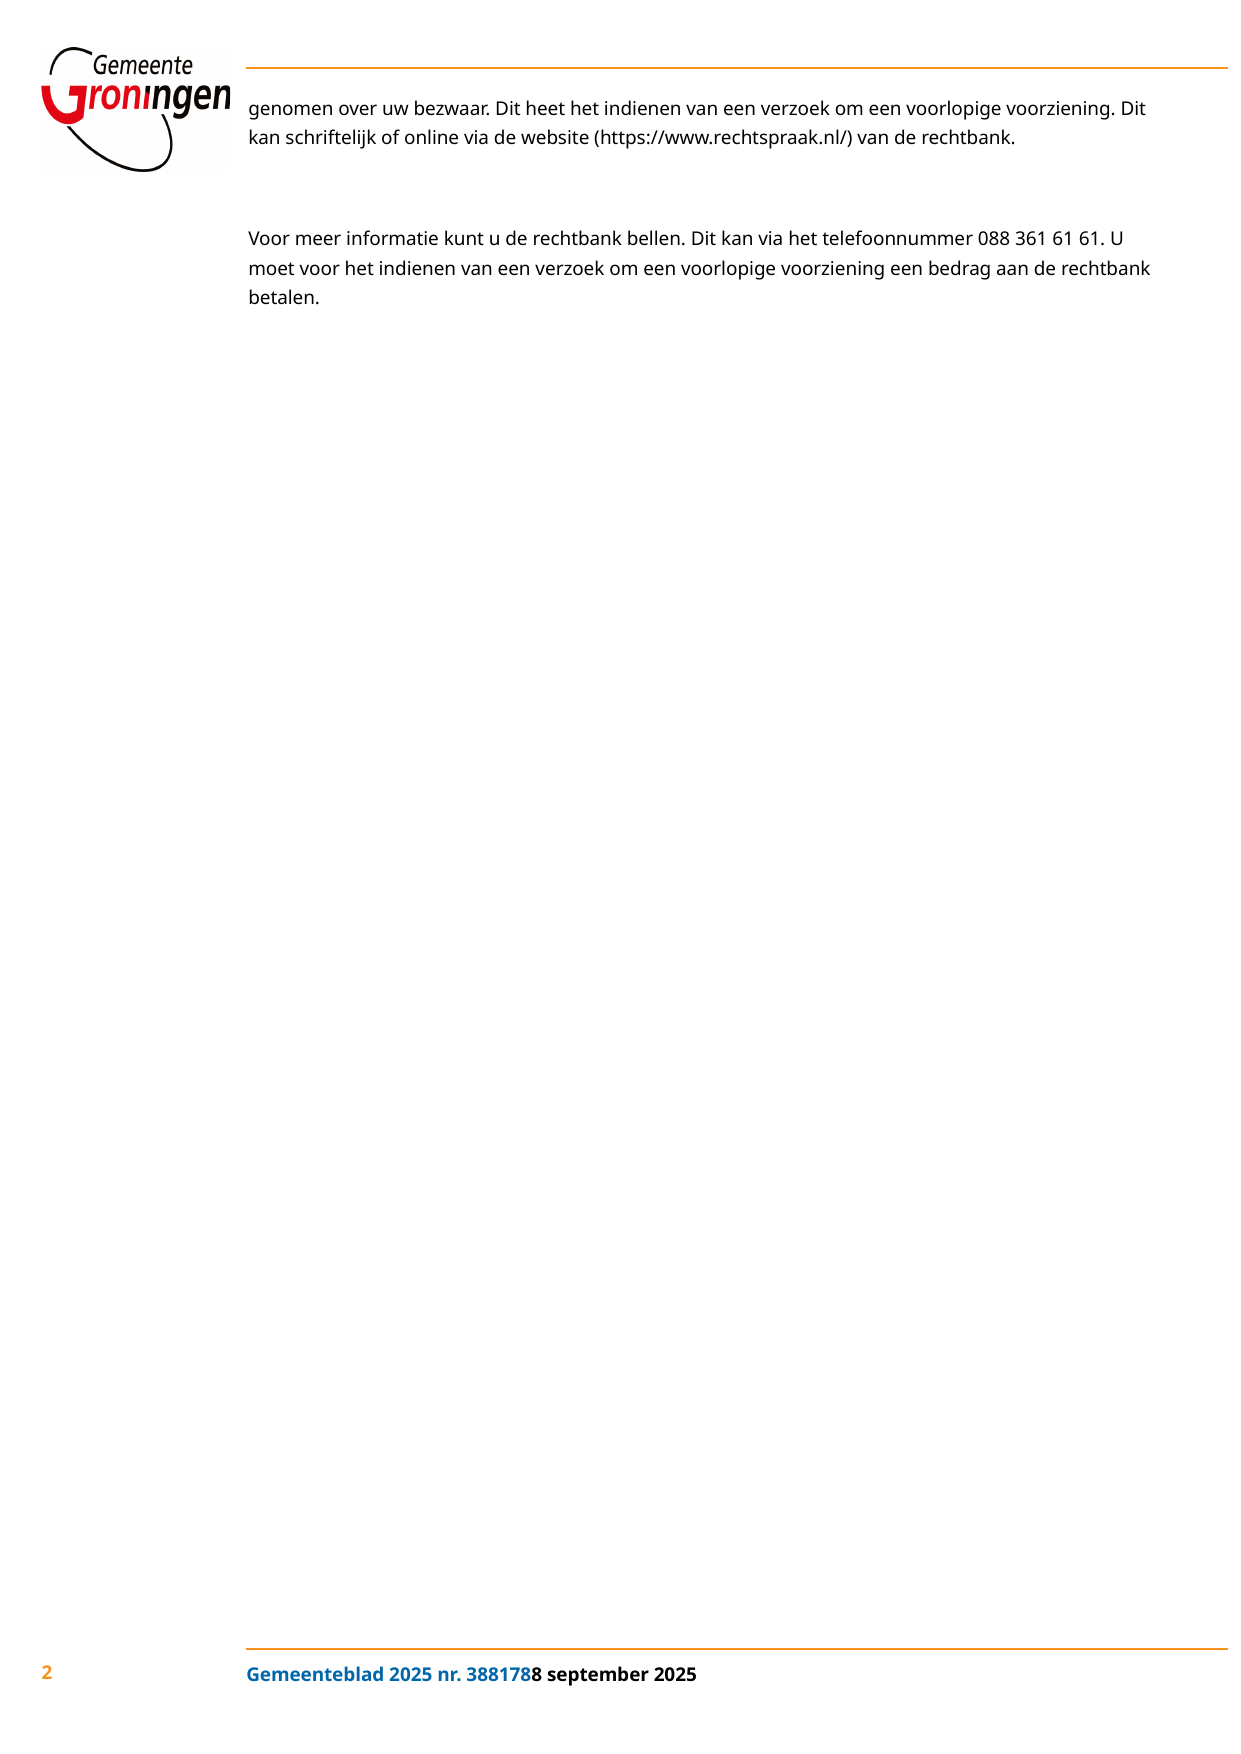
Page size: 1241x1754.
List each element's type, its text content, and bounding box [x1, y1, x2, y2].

text genomen over uw bezwaar. Dit heet het indienen van een verzoek om een voorlopige voorziening. Dit kan schriftelijk of online via de website (https://www.rechtspraak.nl/) van de rechtbank. [248, 95, 1152, 150]
picture [41, 47, 231, 172]
text Voor meer informatie kunt u de rechtbank bellen. Dit kan via het telefoonnummer 088 361 61 61. U moet voor het indienen van een verzoek om een voorlopige voorziening een bedrag aan de rechtbank betalen. [248, 225, 1152, 310]
